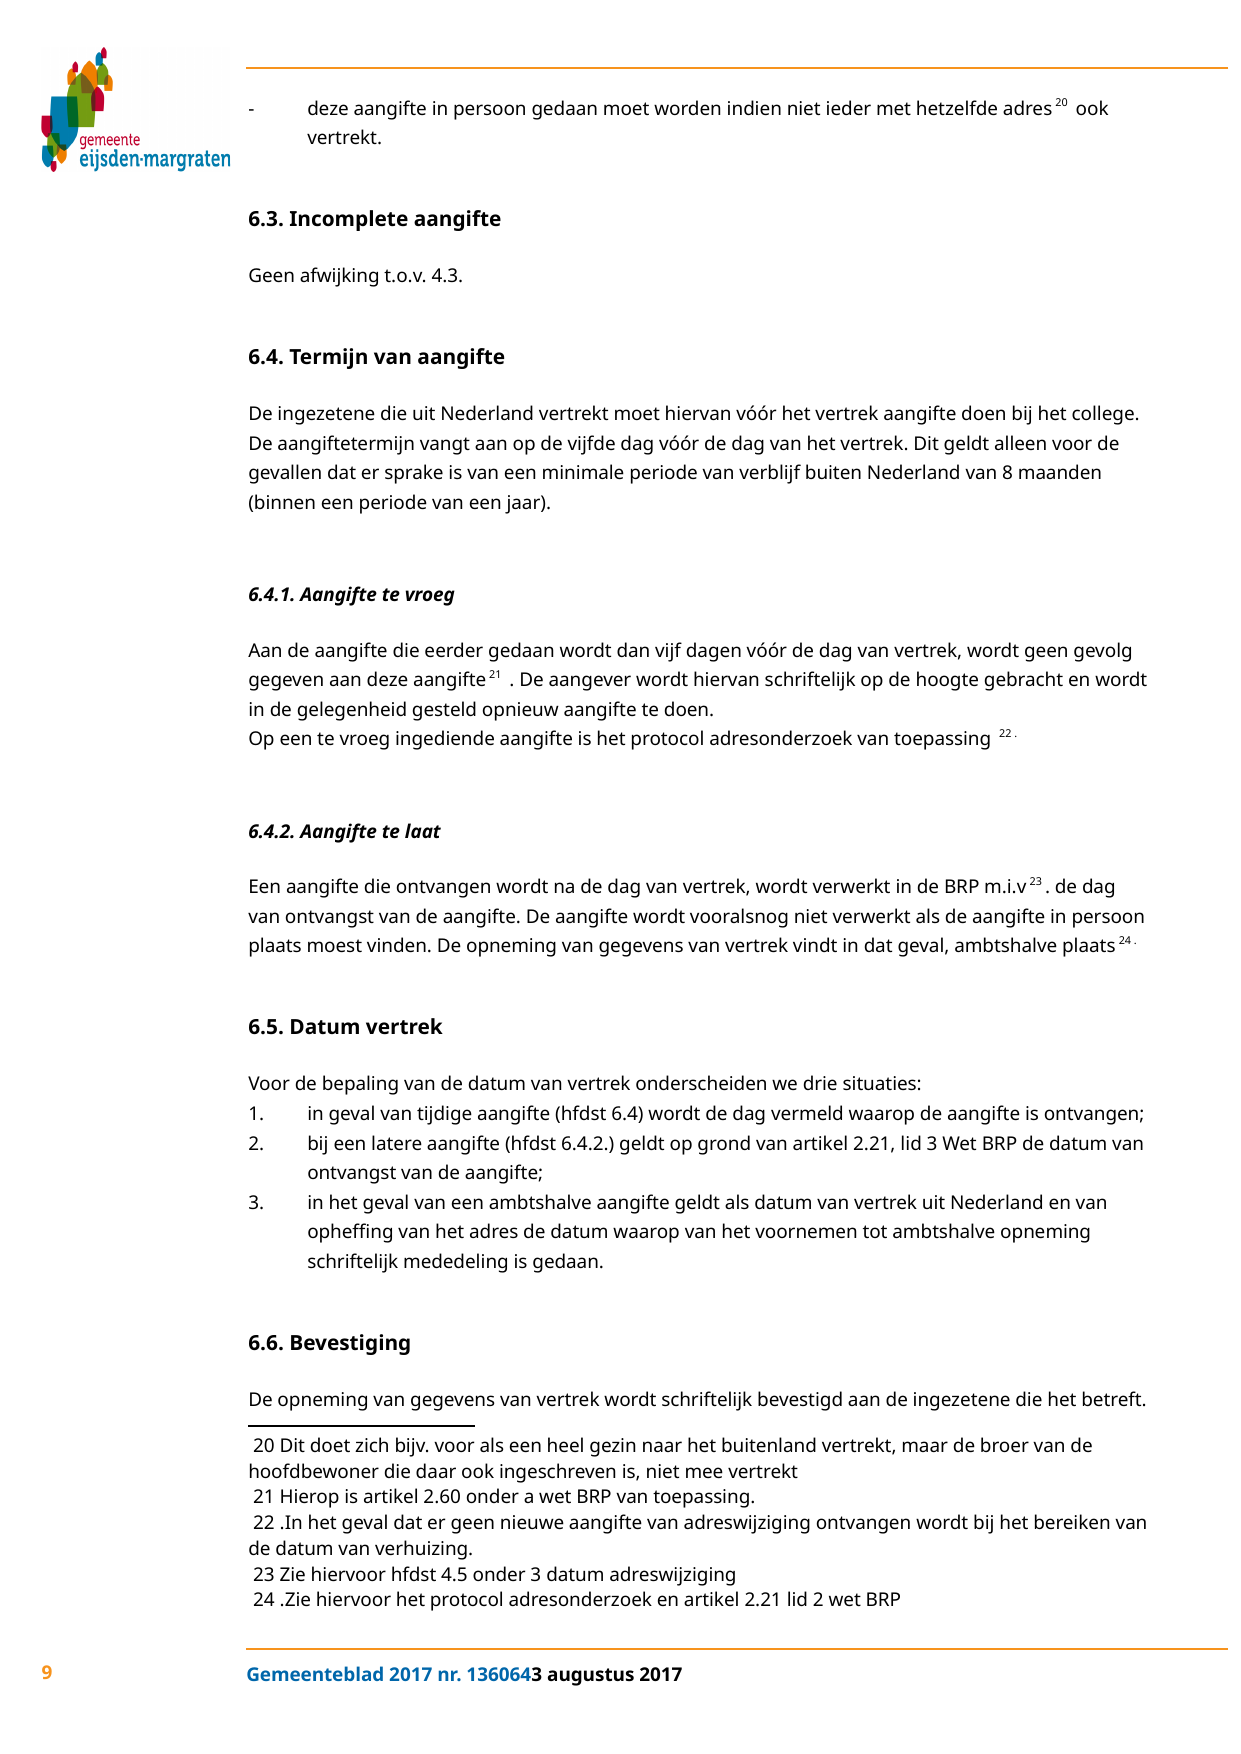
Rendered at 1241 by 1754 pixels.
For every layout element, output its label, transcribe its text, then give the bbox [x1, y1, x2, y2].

text Een aangifte die ontvangen wordt na de dag van vertrek, wordt verwerkt in de BRP m.i.v. de dag van ontvangst van de aangifte. De aangifte wordt vooralsnog niet verwerkt als de aangifte in persoon plaats moest vinden. De opneming van gegevens van vertrek vindt in dat geval, ambtshalve plaats [248, 873, 1152, 958]
text Hierop is artikel 2.60 onder a wet BRP van toepassing. [248, 1483, 1152, 1509]
list in het geval van een ambtshalve aangifte geldt als datum van vertrek uit Nederland en van opheffing van het adres de datum waarop van het voornemen tot ambtshalve opneming schriftelijk mededeling is gedaan. [248, 1189, 1152, 1274]
text Voor de bepaling van de datum van vertrek onderscheiden we drie situaties: [248, 1071, 1152, 1096]
list bij een latere aangifte (hfdst 6.4.2.) geldt op grond van artikel 2.21, lid 3 Wet BRP de datum van ontvangst van de aangifte; [248, 1130, 1152, 1185]
text 6.3. Incomplete aangifte [248, 204, 1152, 233]
text Op een te vroeg ingediende aangifte is het protocol adresonderzoek van toepassing [248, 726, 1152, 751]
text Zie hiervoor het protocol adresonderzoek en artikel 2.21 lid 2 wet BRP [248, 1586, 1152, 1612]
text Geen afwijking t.o.v. 4.3. [248, 262, 1152, 288]
text De opneming van gegevens van vertrek wordt schriftelijk bevestigd aan de ingezetene die het betreft. [248, 1386, 1152, 1412]
list Dit doet zich bijv. voor als een heel gezin naar het buitenland vertrekt, maar de broer van de hoofdbewoner die daar ook ingeschreven is, niet mee vertrekt [248, 1432, 1152, 1483]
text De ingezetene die uit Nederland vertrekt moet hiervan vóór het vertrek aangifte doen bij het college. De aangiftetermijn vangt aan op de vijfde dag vóór de dag van het vertrek. Dit geldt alleen voor de gevallen dat er sprake is van een minimale periode van verblijf buiten Nederland van 8 maanden (binnen een periode van een jaar). [248, 400, 1152, 515]
text 6.4.1. Aangifte te vroeg [248, 582, 1152, 607]
text Zie hiervoor hfdst 4.5 onder 3 datum adreswijziging [248, 1561, 1152, 1586]
text 6.4. Termijn van aangifte [248, 342, 1152, 371]
text Aan de aangifte die eerder gedaan wordt dan vijf dagen vóór de dag van vertrek, wordt geen gevolg gegeven aan deze aangifte . De aangever wordt hiervan schriftelijk op de hoogte gebracht en wordt in de gelegenheid gesteld opnieuw aangifte te doen. [248, 637, 1152, 722]
list in geval van tijdige aangifte (hfdst 6.4) wordt de dag vermeld waarop de aangifte is ontvangen; [248, 1100, 1152, 1126]
text 6.5. Datum vertrek [248, 1012, 1152, 1041]
text 6.4.2. Aangifte te laat [248, 818, 1152, 844]
picture [41, 47, 231, 172]
list deze aangifte in persoon gedaan moet worden indien niet ieder met hetzelfde adres ook vertrekt. [248, 95, 1152, 150]
text In het geval dat er geen nieuwe aangifte van adreswijziging ontvangen wordt bij het bereiken van de datum van verhuizing. [248, 1509, 1152, 1561]
text 6.6. Bevestiging [248, 1328, 1152, 1356]
